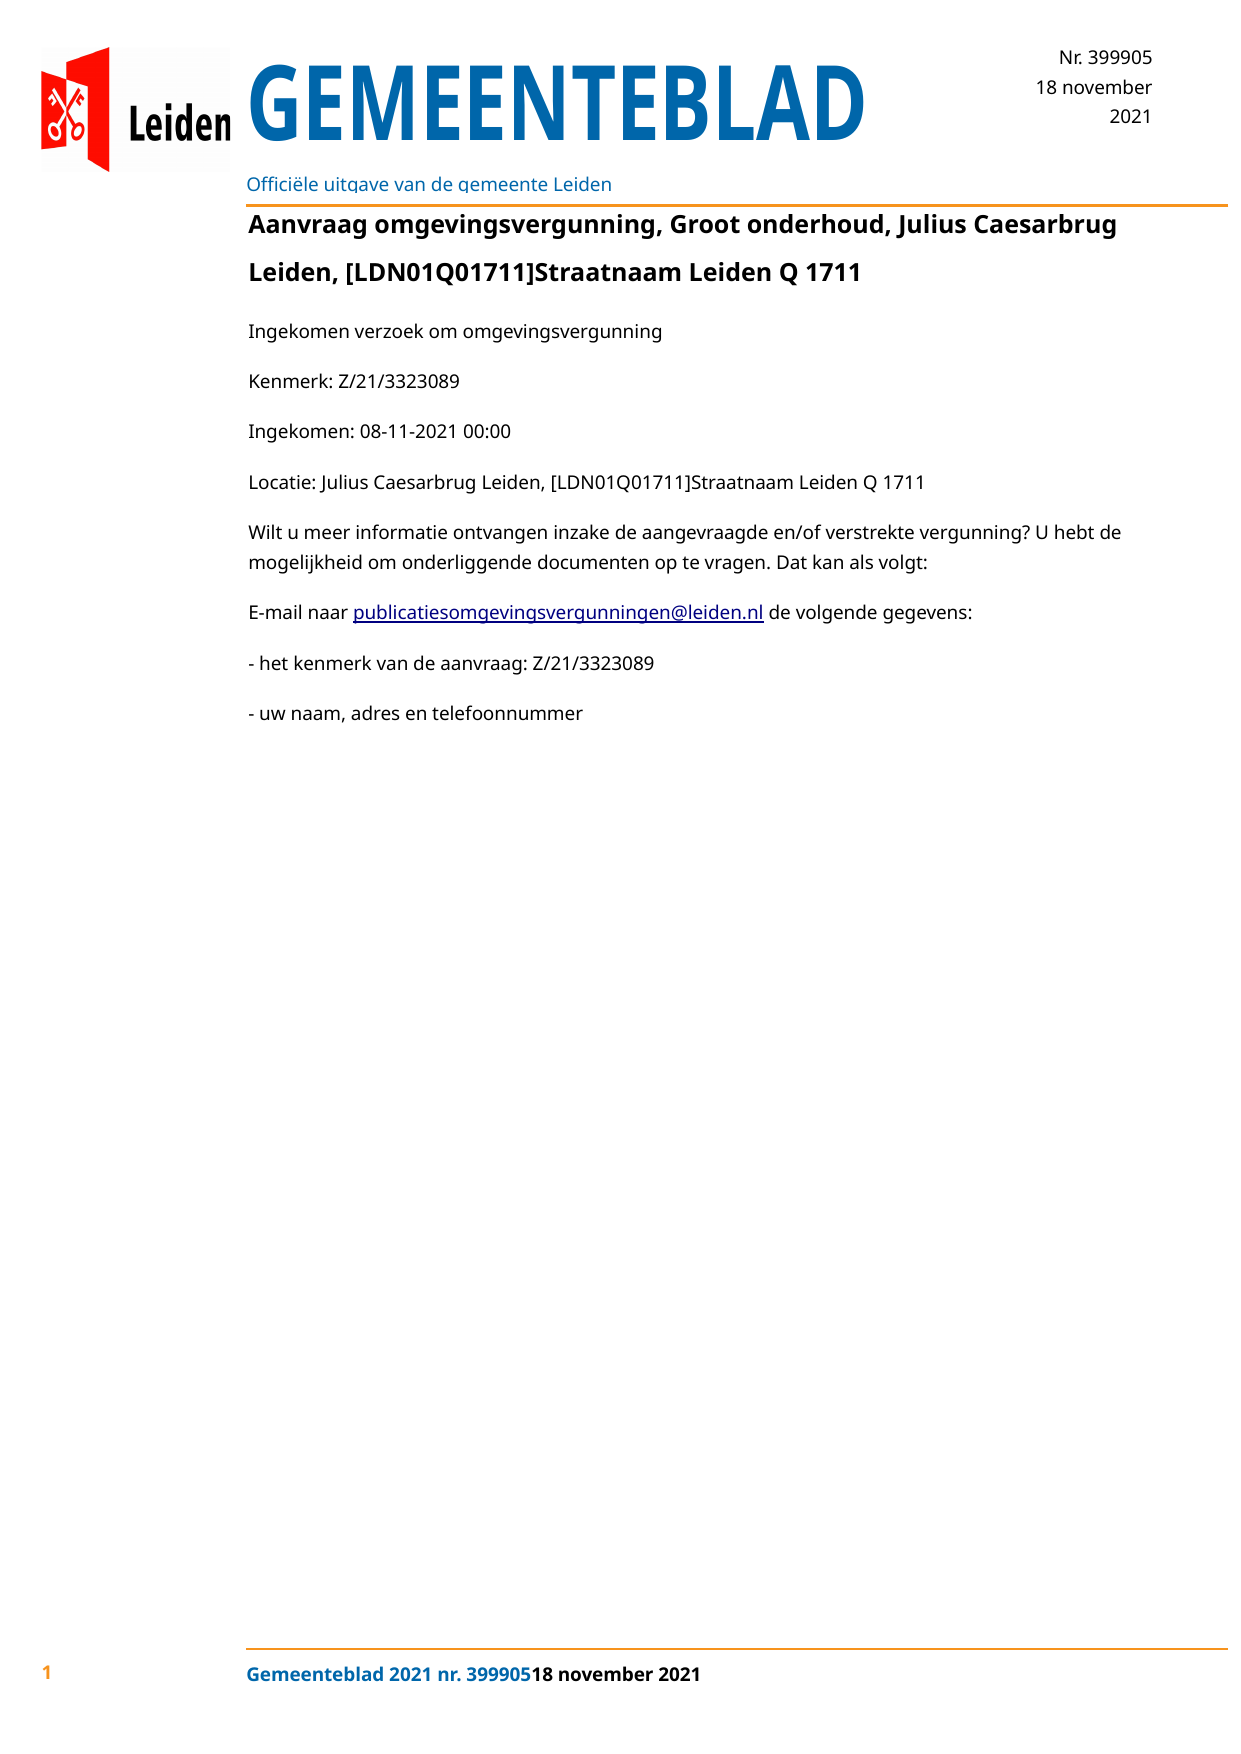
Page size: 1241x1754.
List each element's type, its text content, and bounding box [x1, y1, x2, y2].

text Ingekomen: 08-11-2021 00:00 [248, 419, 1152, 444]
text - het kenmerk van de aanvraag: Z/21/3323089 [248, 650, 1152, 676]
text Locatie: Julius Caesarbrug Leiden, [LDN01Q01711]Straatnaam Leiden Q 1711 [248, 469, 1152, 495]
text Wilt u meer informatie ontvangen inzake de aangevraagde en/of verstrekte vergunning? U hebt de mogelijkheid om onderliggende documenten op te vragen. Dat kan als volgt: [248, 519, 1152, 575]
text Aanvraag omgevingsvergunning, Groot onderhoud, Julius Caesarbrug Leiden, [LDN01Q01711]Straatnaam Leiden Q 1711 [248, 207, 1152, 288]
text E-mail naar publicatiesomgevingsvergunningen@leiden.nl de volgende gegevens: [248, 599, 1152, 625]
text Kenmerk: Z/21/3323089 [248, 368, 1152, 394]
picture [41, 47, 231, 172]
text - uw naam, adres en telefoonnummer [248, 700, 1152, 726]
text Ingekomen verzoek om omgevingsvergunning [248, 318, 1152, 344]
